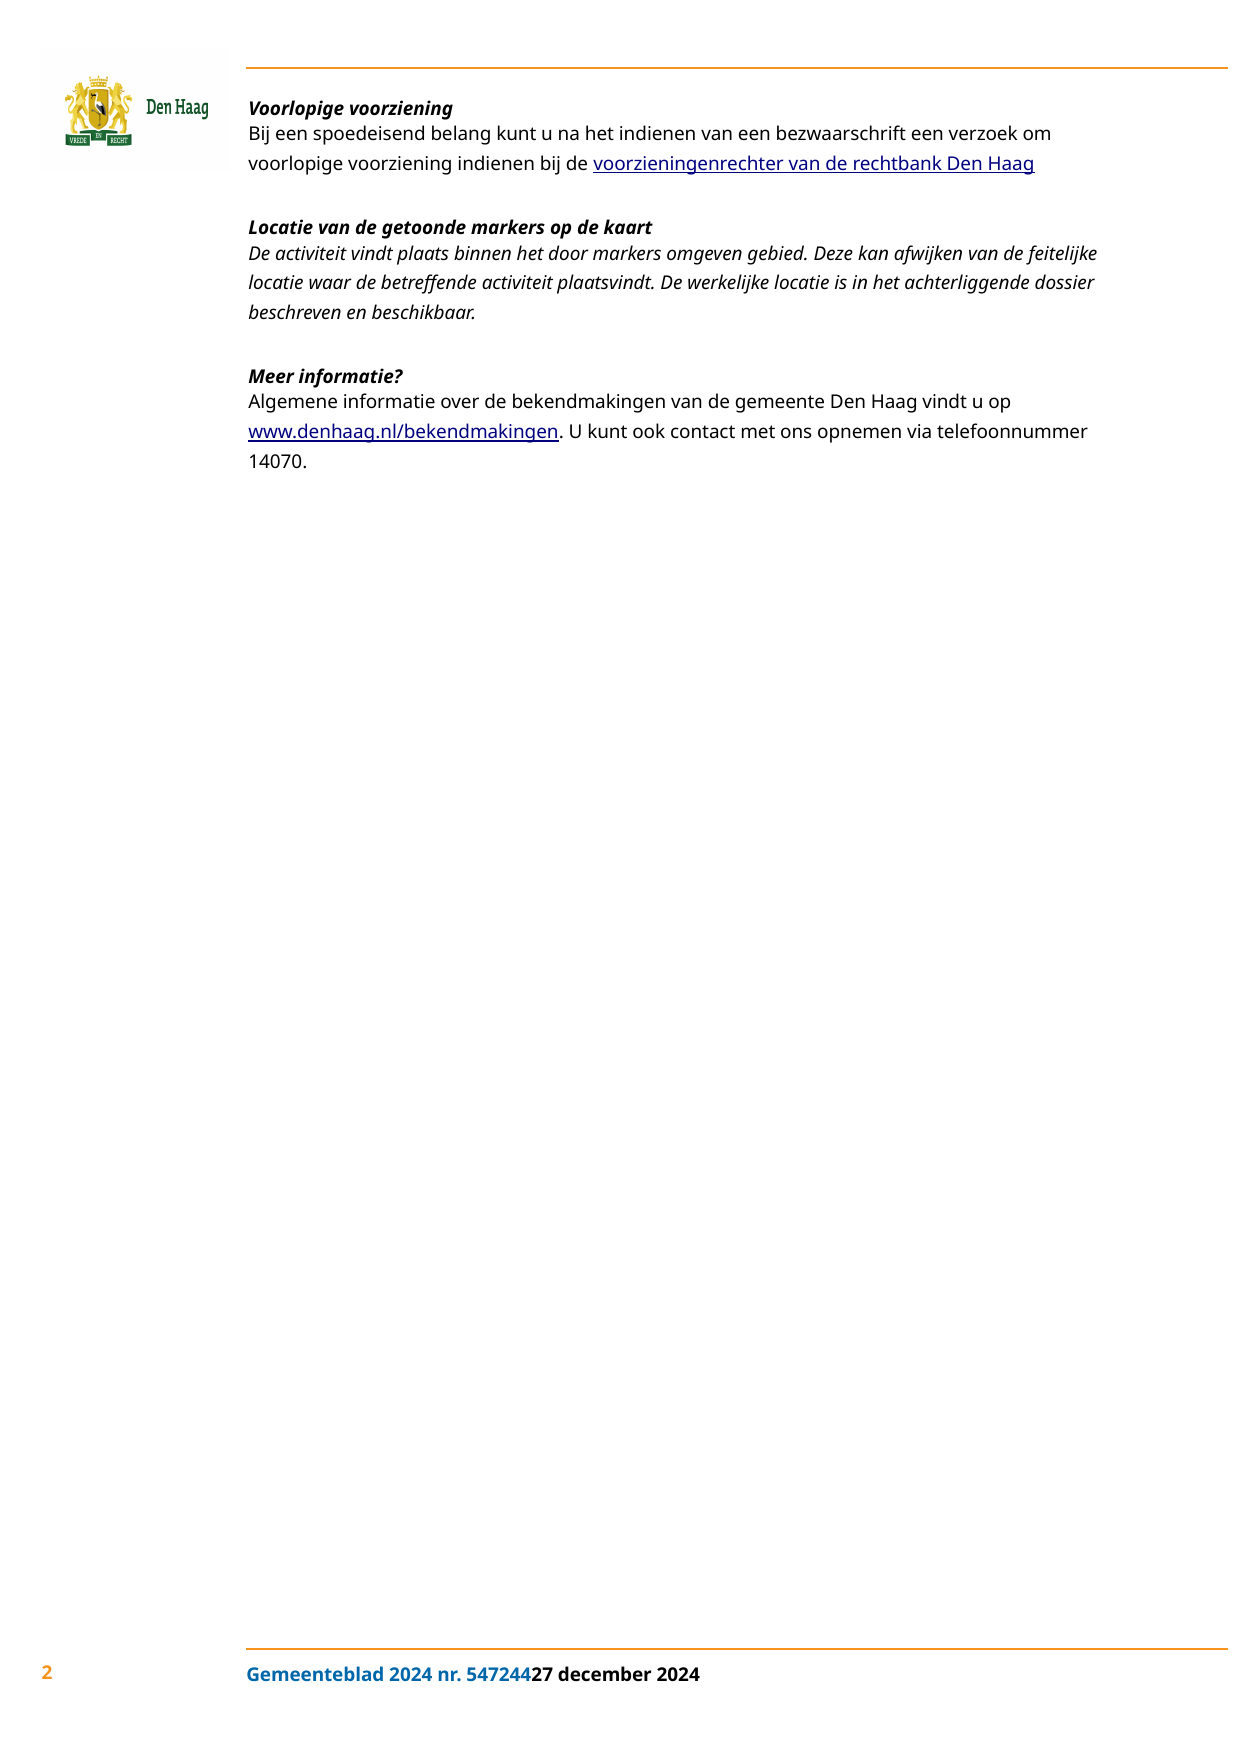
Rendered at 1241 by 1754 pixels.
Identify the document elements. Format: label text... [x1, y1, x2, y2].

picture [41, 47, 231, 172]
text Algemene informatie over de bekendmakingen van de gemeente Den Haag vindt u op www.denhaag.nl/bekendmakingen. U kunt ook contact met ons opnemen via telefoonnummer 14070. [248, 389, 1152, 473]
text Meer informatie? [248, 363, 1152, 389]
text Bij een spoedeisend belang kunt u na het indienen van een bezwaarschrift een verzoek om voorlopige voorziening indienen bij de voorzieningenrechter van de rechtbank Den Haag [248, 121, 1152, 176]
text De activiteit vindt plaats binnen het door markers omgeven gebied. Deze kan afwijken van de feitelijke locatie waar de betreffende activiteit plaatsvindt. De werkelijke locatie is in het achterliggende dossier beschreven en beschikbaar. [248, 240, 1152, 325]
text Voorlopige voorziening [248, 95, 1152, 121]
text Locatie van de getoonde markers op de kaart [248, 214, 1152, 240]
